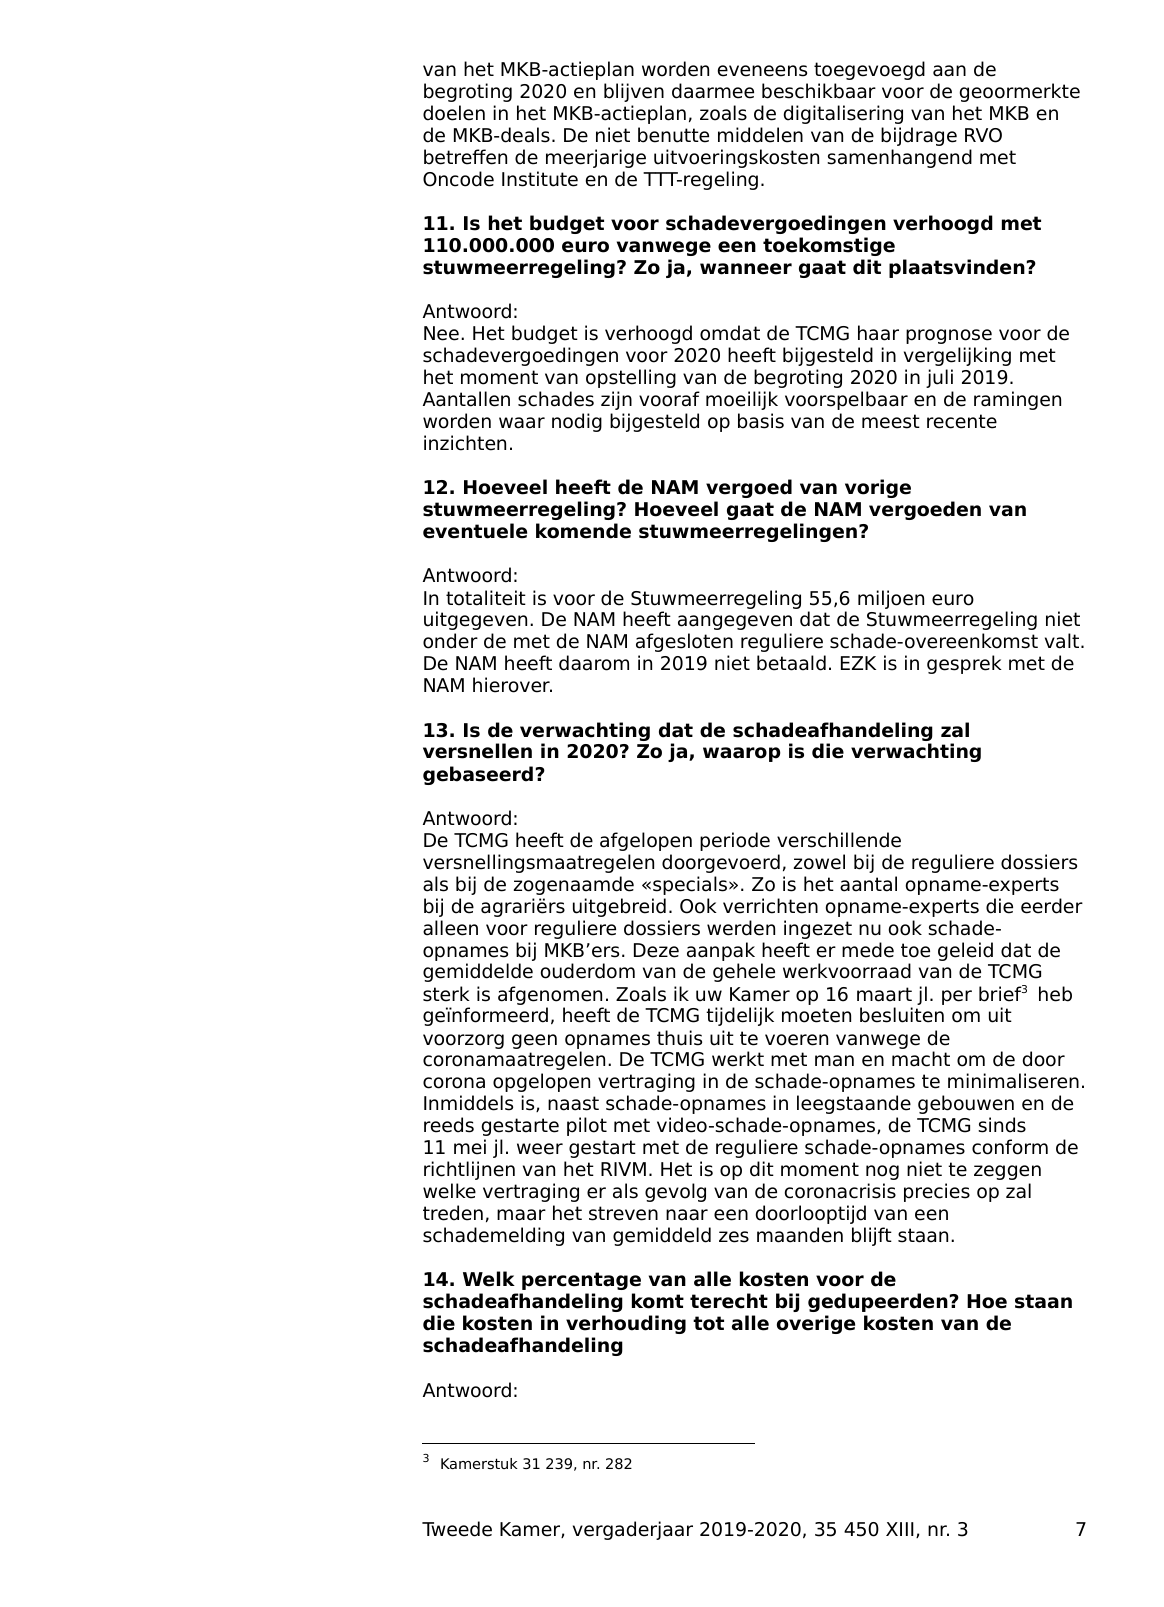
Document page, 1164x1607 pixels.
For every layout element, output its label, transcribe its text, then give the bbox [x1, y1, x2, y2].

subtitle 14. Welk percentage van alle kosten voor de schadeafhandeling komt terecht bij gedupeerden? Hoe staan die kosten in verhouding tot alle overige kosten van de schadeafhandeling [422, 1269, 1087, 1357]
text Antwoord: [422, 565, 1087, 587]
text In totaliteit is voor de Stuwmeerregeling 55,6 miljoen euro uitgegeven. De NAM heeft aangegeven dat de Stuwmeerregeling niet onder de met de NAM afgesloten reguliere schade-overeenkomst valt. De NAM heeft daarom in 2019 niet betaald. EZK is in gesprek met de NAM hierover. [422, 587, 1087, 697]
text Antwoord: [422, 301, 1087, 323]
text Antwoord: [422, 808, 1087, 829]
subtitle 11. Is het budget voor schadevergoedingen verhoogd met 110.000.000 euro vanwege een toekomstige stuwmeerregeling? Zo ja, wanneer gaat dit plaatsvinden? [422, 213, 1087, 279]
text Kamerstuk 31 239, nr. 282 [422, 1452, 1087, 1474]
subtitle 13. Is de verwachting dat de schadeafhandeling zal versnellen in 2020? Zo ja, waarop is die verwachting gebaseerd? [422, 719, 1087, 785]
text Antwoord: [422, 1379, 1087, 1401]
text Nee. Het budget is verhoogd omdat de TCMG haar prognose voor de schadevergoedingen voor 2020 heeft bijgesteld in vergelijking met het moment van opstelling van de begroting 2020 in juli 2019. Aantallen schades zijn vooraf moeilijk voorspelbaar en de ramingen worden waar nodig bijgesteld op basis van de meest recente inzichten. [422, 323, 1087, 455]
subtitle 12. Hoeveel heeft de NAM vergoed van vorige stuwmeerregeling? Hoeveel gaat de NAM vergoeden van eventuele komende stuwmeerregelingen? [422, 477, 1087, 543]
text De TCMG heeft de afgelopen periode verschillende versnellingsmaatregelen doorgevoerd, zowel bij de reguliere dossiers als bij de zogenaamde «specials». Zo is het aantal opname-experts bij de agrariërs uitgebreid. Ook verrichten opname-experts die eerder alleen voor reguliere dossiers werden ingezet nu ook schade-opnames bij MKB’ers. Deze aanpak heeft er mede toe geleid dat de gemiddelde ouderdom van de gehele werkvoorraad van de TCMG sterk is afgenomen. Zoals ik uw Kamer op 16 maart jl. per brief heb geïnformeerd, heeft de TCMG tijdelijk moeten besluiten om uit voorzorg geen opnames thuis uit te voeren vanwege de coronamaatregelen. De TCMG werkt met man en macht om de door corona opgelopen vertraging in de schade-opnames te minimaliseren. Inmiddels is, naast schade-opnames in leegstaande gebouwen en de reeds gestarte pilot met video-schade-opnames, de TCMG sinds 11 mei jl. weer gestart met de reguliere schade-opnames conform de richtlijnen van het RIVM. Het is op dit moment nog niet te zeggen welke vertraging er als gevolg van de coronacrisis precies op zal treden, maar het streven naar een doorlooptijd van een schademelding van gemiddeld zes maanden blijft staan. [422, 829, 1087, 1247]
text van het MKB-actieplan worden eveneens toegevoegd aan de begroting 2020 en blijven daarmee beschikbaar voor de geoormerkte doelen in het MKB-actieplan, zoals de digitalisering van het MKB en de MKB-deals. De niet benutte middelen van de bijdrage RVO betreffen de meerjarige uitvoeringskosten samenhangend met Oncode Institute en de TTT-regeling. [422, 59, 1087, 191]
